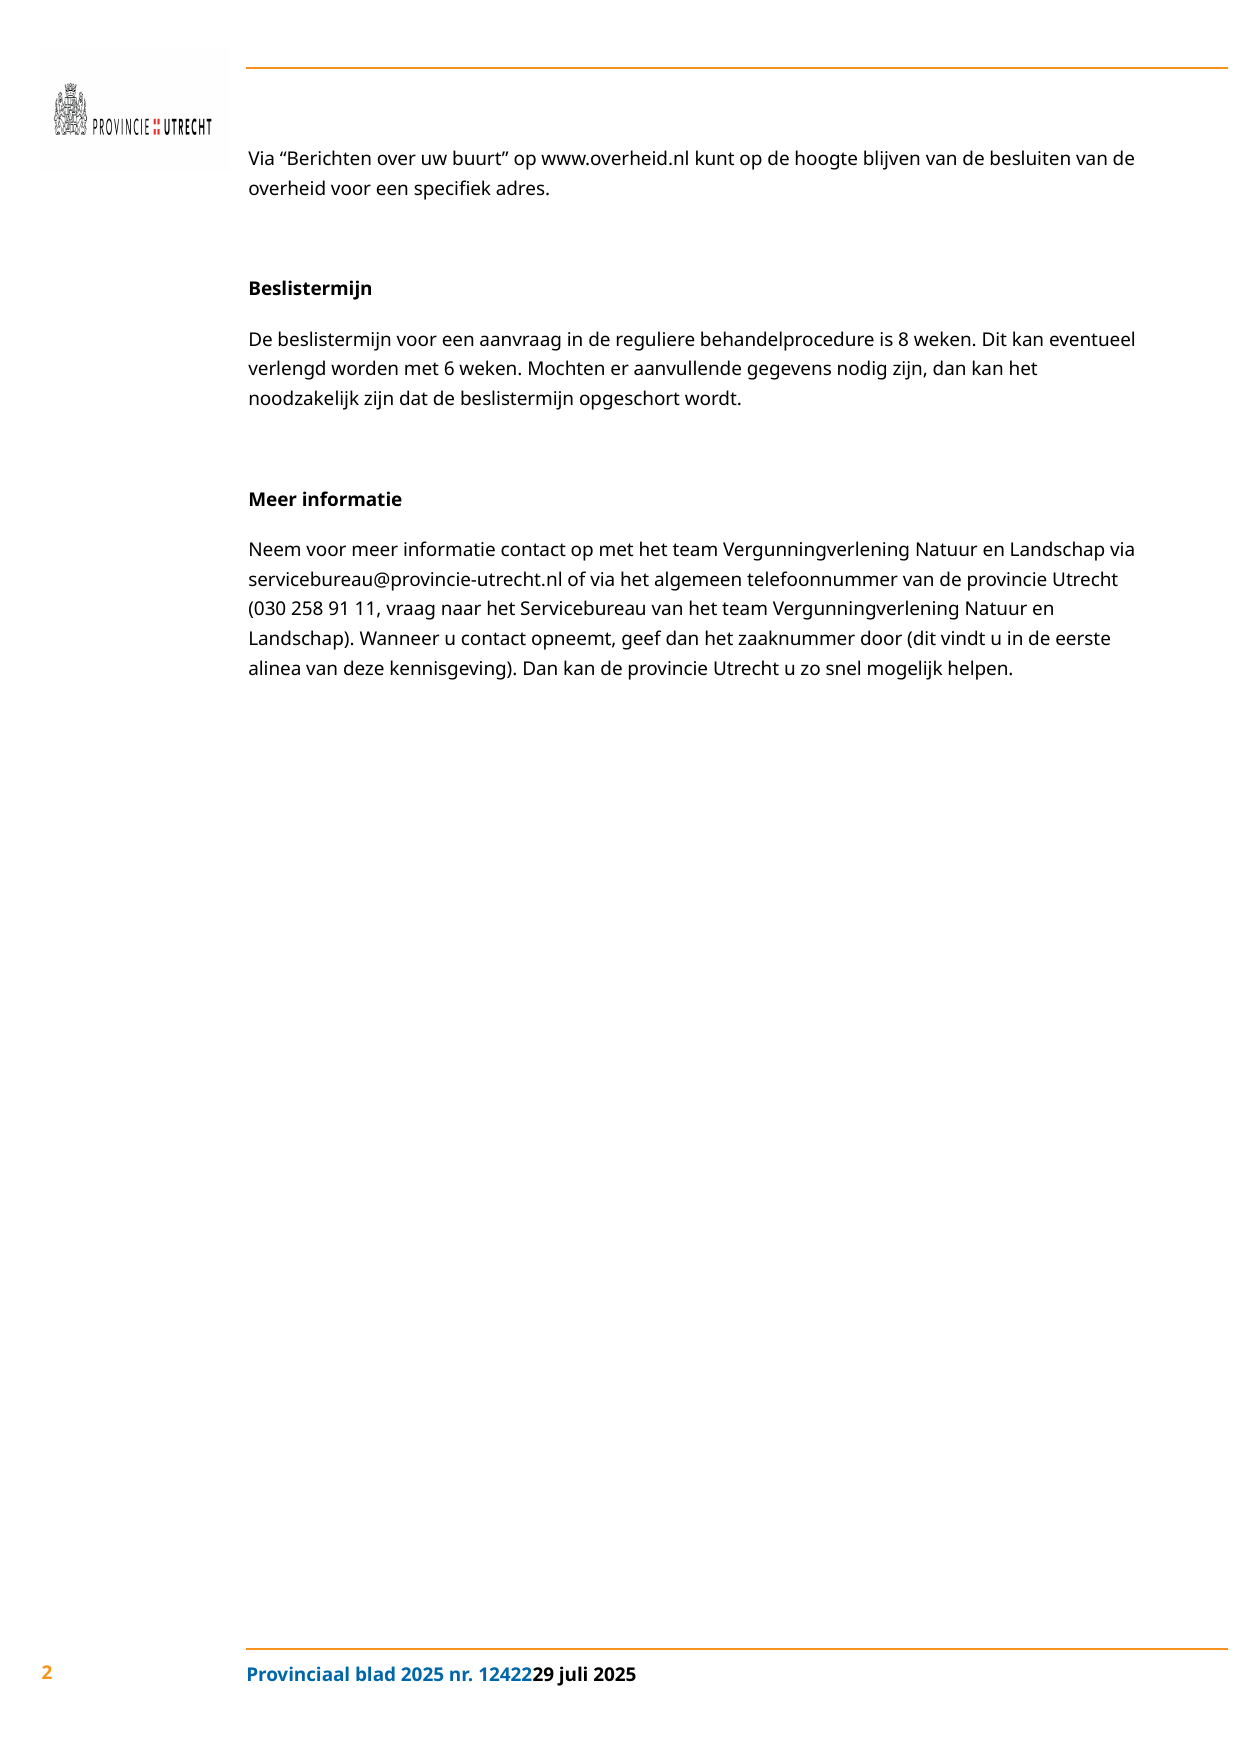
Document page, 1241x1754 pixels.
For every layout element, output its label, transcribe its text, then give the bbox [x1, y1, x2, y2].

picture [41, 47, 231, 172]
text Via “Berichten over uw buurt” op www.overheid.nl kunt op de hoogte blijven van de besluiten van de overheid voor een specifiek adres. [248, 145, 1152, 201]
text Meer informatie [248, 486, 1152, 512]
text De beslistermijn voor een aanvraag in de reguliere behandelprocedure is 8 weken. Dit kan eventueel verlengd worden met 6 weken. Mochten er aanvullende gegevens nodig zijn, dan kan het noodzakelijk zijn dat de beslistermijn opgeschort wordt. [248, 326, 1152, 411]
text Beslistermijn [248, 276, 1152, 301]
text Neem voor meer informatie contact op met het team Vergunningverlening Natuur en Landschap via servicebureau@provincie-utrecht.nl of via het algemeen telefoonnummer van de provincie Utrecht (030 258 91 11, vraag naar het Servicebureau van het team Vergunningverlening Natuur en Landschap). Wanneer u contact opneemt, geef dan het zaaknummer door (dit vindt u in de eerste alinea van deze kennisgeving). Dan kan de provincie Utrecht u zo snel mogelijk helpen. [248, 536, 1152, 681]
